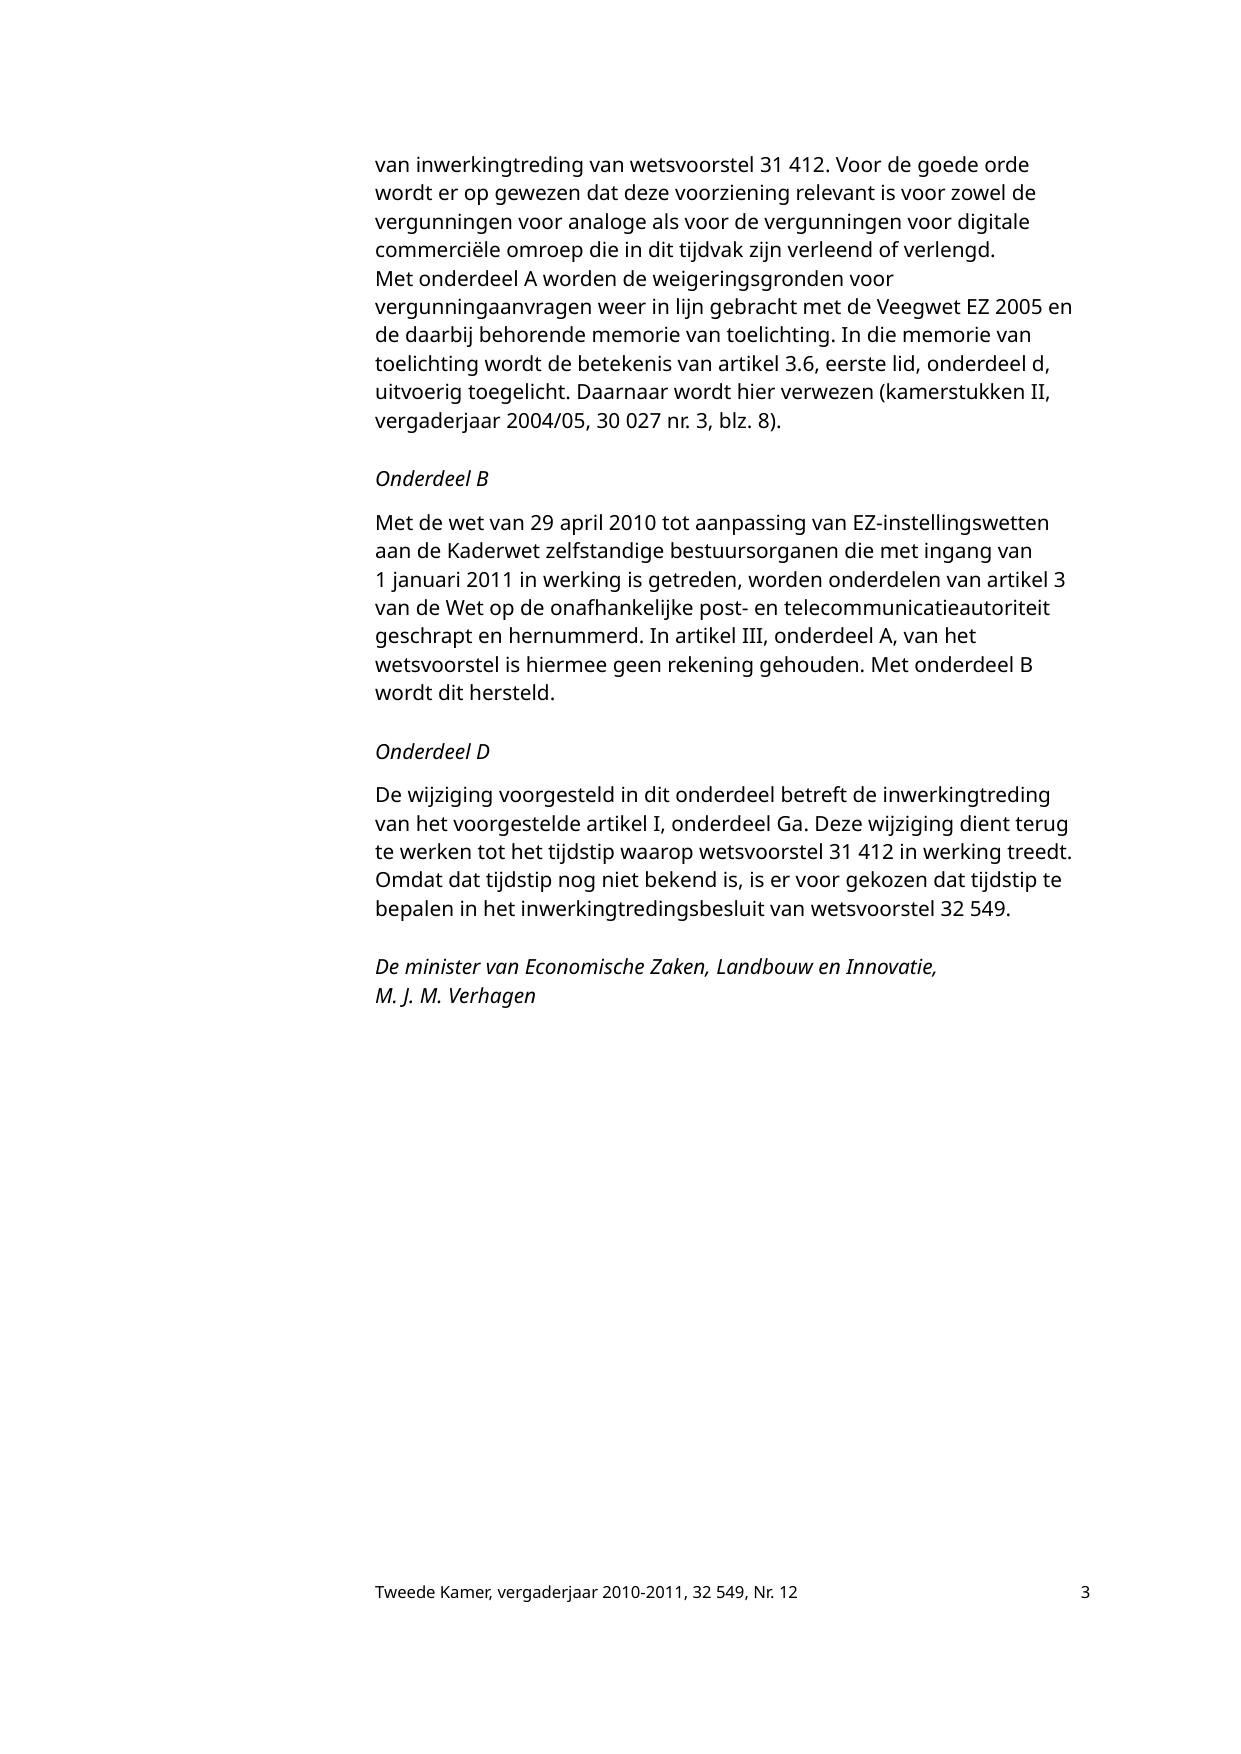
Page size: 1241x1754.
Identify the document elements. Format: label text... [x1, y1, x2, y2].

text Met onderdeel A worden de weigeringsgronden voor vergunningaanvragen weer in lijn gebracht met de Veegwet EZ 2005 en de daarbij behorende memorie van toelichting. In die memorie van toelichting wordt de betekenis van artikel 3.6, eerste lid, onderdeel d, uitvoerig toegelicht. Daarnaar wordt hier verwezen (kamerstukken II, vergaderjaar 2004/05, 30 027 nr. 3, blz. 8). [375, 264, 1090, 434]
text Onderdeel D [375, 737, 1090, 765]
text Onderdeel B [375, 464, 1090, 493]
text Met de wet van 29 april 2010 tot aanpassing van EZ-instellingswetten aan de Kaderwet zelfstandige bestuursorganen die met ingang van 1 januari 2011 in werking is getreden, worden onderdelen van artikel 3 van de Wet op de onafhankelijke post- en telecommunicatieautoriteit geschrapt en hernummerd. In artikel III, onderdeel A, van het wetsvoorstel is hiermee geen rekening gehouden. Met onderdeel B wordt dit hersteld. [375, 508, 1090, 707]
text van inwerkingtreding van wetsvoorstel 31 412. Voor de goede orde wordt er op gewezen dat deze voorziening relevant is voor zowel de vergunningen voor analoge als voor de vergunningen voor digitale commerciële omroep die in dit tijdvak zijn verleend of verlengd. [375, 150, 1090, 264]
text De minister van Economische Zaken, Landbouw en Innovatie, [375, 952, 1090, 981]
text De wijziging voorgesteld in dit onderdeel betreft de inwerkingtreding van het voorgestelde artikel I, onderdeel Ga. Deze wijziging dient terug te werken tot het tijdstip waarop wetsvoorstel 31 412 in werking treedt. Omdat dat tijdstip nog niet bekend is, is er voor gekozen dat tijdstip te bepalen in het inwerkingtredingsbesluit van wetsvoorstel 32 549. [375, 780, 1090, 922]
text M. J. M. Verhagen [375, 981, 1090, 1009]
